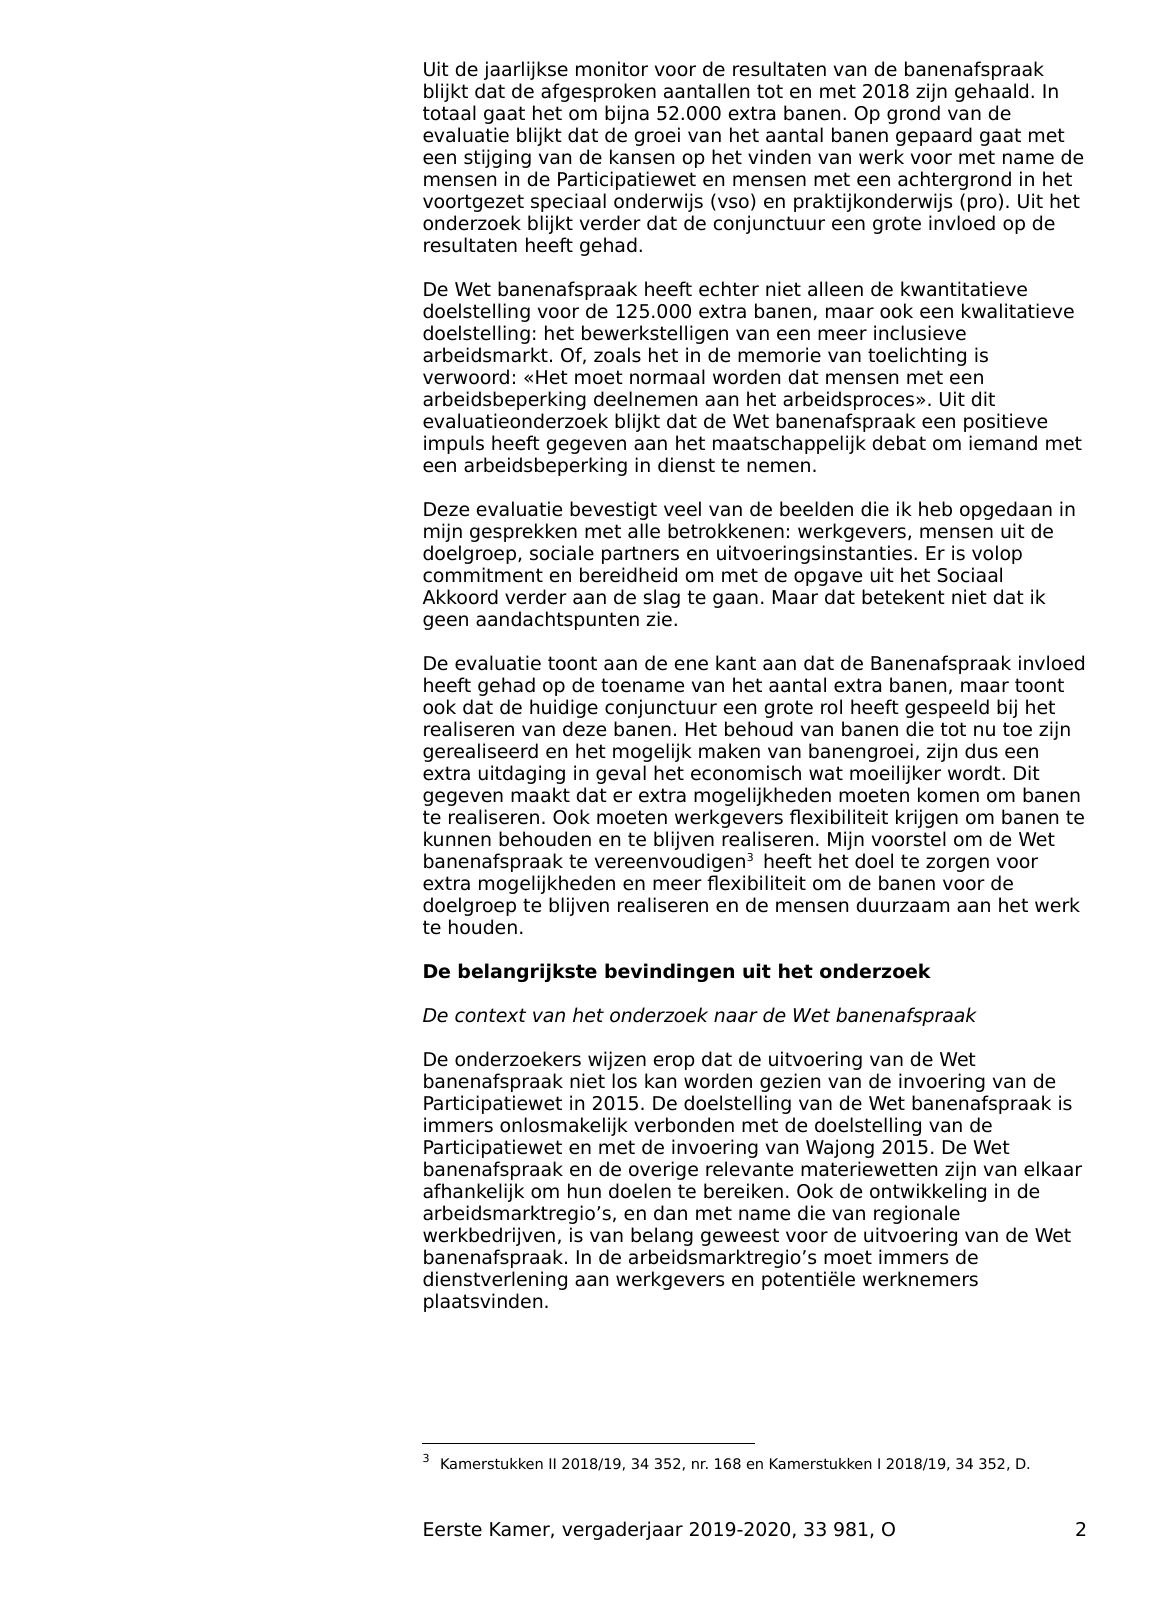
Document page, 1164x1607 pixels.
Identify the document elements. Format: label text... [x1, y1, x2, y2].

text Kamerstukken II 2018/19, 34 352, nr. 168 en Kamerstukken I 2018/19, 34 352, D. [422, 1452, 1087, 1474]
text Uit de jaarlijkse monitor voor de resultaten van de banenafspraak blijkt dat de afgesproken aantallen tot en met 2018 zijn gehaald. In totaal gaat het om bijna 52.000 extra banen. Op grond van de evaluatie blijkt dat de groei van het aantal banen gepaard gaat met een stijging van de kansen op het vinden van werk voor met name de mensen in de Participatiewet en mensen met een achtergrond in het voortgezet speciaal onderwijs (vso) en praktijkonderwijs (pro). Uit het onderzoek blijkt verder dat de conjunctuur een grote invloed op de resultaten heeft gehad. [422, 59, 1087, 257]
text Deze evaluatie bevestigt veel van de beelden die ik heb opgedaan in mijn gesprekken met alle betrokkenen: werkgevers, mensen uit de doelgroep, sociale partners en uitvoeringsinstanties. Er is volop commitment en bereidheid om met de opgave uit het Sociaal Akkoord verder aan de slag te gaan. Maar dat betekent niet dat ik geen aandachtspunten zie. [422, 499, 1087, 631]
text De evaluatie toont aan de ene kant aan dat de Banenafspraak invloed heeft gehad op de toename van het aantal extra banen, maar toont ook dat de huidige conjunctuur een grote rol heeft gespeeld bij het realiseren van deze banen. Het behoud van banen die tot nu toe zijn gerealiseerd en het mogelijk maken van banengroei, zijn dus een extra uitdaging in geval het economisch wat moeilijker wordt. Dit gegeven maakt dat er extra mogelijkheden moeten komen om banen te realiseren. Ook moeten werkgevers flexibiliteit krijgen om banen te kunnen behouden en te blijven realiseren. Mijn voorstel om de Wet banenafspraak te vereenvoudigen heeft het doel te zorgen voor extra mogelijkheden en meer flexibiliteit om de banen voor de doelgroep te blijven realiseren en de mensen duurzaam aan het werk te houden. [422, 653, 1087, 939]
subtitle De context van het onderzoek naar de Wet banenafspraak [422, 1005, 1087, 1027]
text De onderzoekers wijzen erop dat de uitvoering van de Wet banenafspraak niet los kan worden gezien van de invoering van de Participatiewet in 2015. De doelstelling van de Wet banenafspraak is immers onlosmakelijk verbonden met de doelstelling van de Participatiewet en met de invoering van Wajong 2015. De Wet banenafspraak en de overige relevante materiewetten zijn van elkaar afhankelijk om hun doelen te bereiken. Ook de ontwikkeling in de arbeidsmarktregio’s, en dan met name die van regionale werkbedrijven, is van belang geweest voor de uitvoering van de Wet banenafspraak. In de arbeidsmarktregio’s moet immers de dienstverlening aan werkgevers en potentiële werknemers plaatsvinden. [422, 1049, 1087, 1313]
text De Wet banenafspraak heeft echter niet alleen de kwantitatieve doelstelling voor de 125.000 extra banen, maar ook een kwalitatieve doelstelling: het bewerkstelligen van een meer inclusieve arbeidsmarkt. Of, zoals het in de memorie van toelichting is verwoord: «Het moet normaal worden dat mensen met een arbeidsbeperking deelnemen aan het arbeidsproces». Uit dit evaluatieonderzoek blijkt dat de Wet banenafspraak een positieve impuls heeft gegeven aan het maatschappelijk debat om iemand met een arbeidsbeperking in dienst te nemen. [422, 279, 1087, 477]
subtitle De belangrijkste bevindingen uit het onderzoek [422, 961, 1087, 983]
